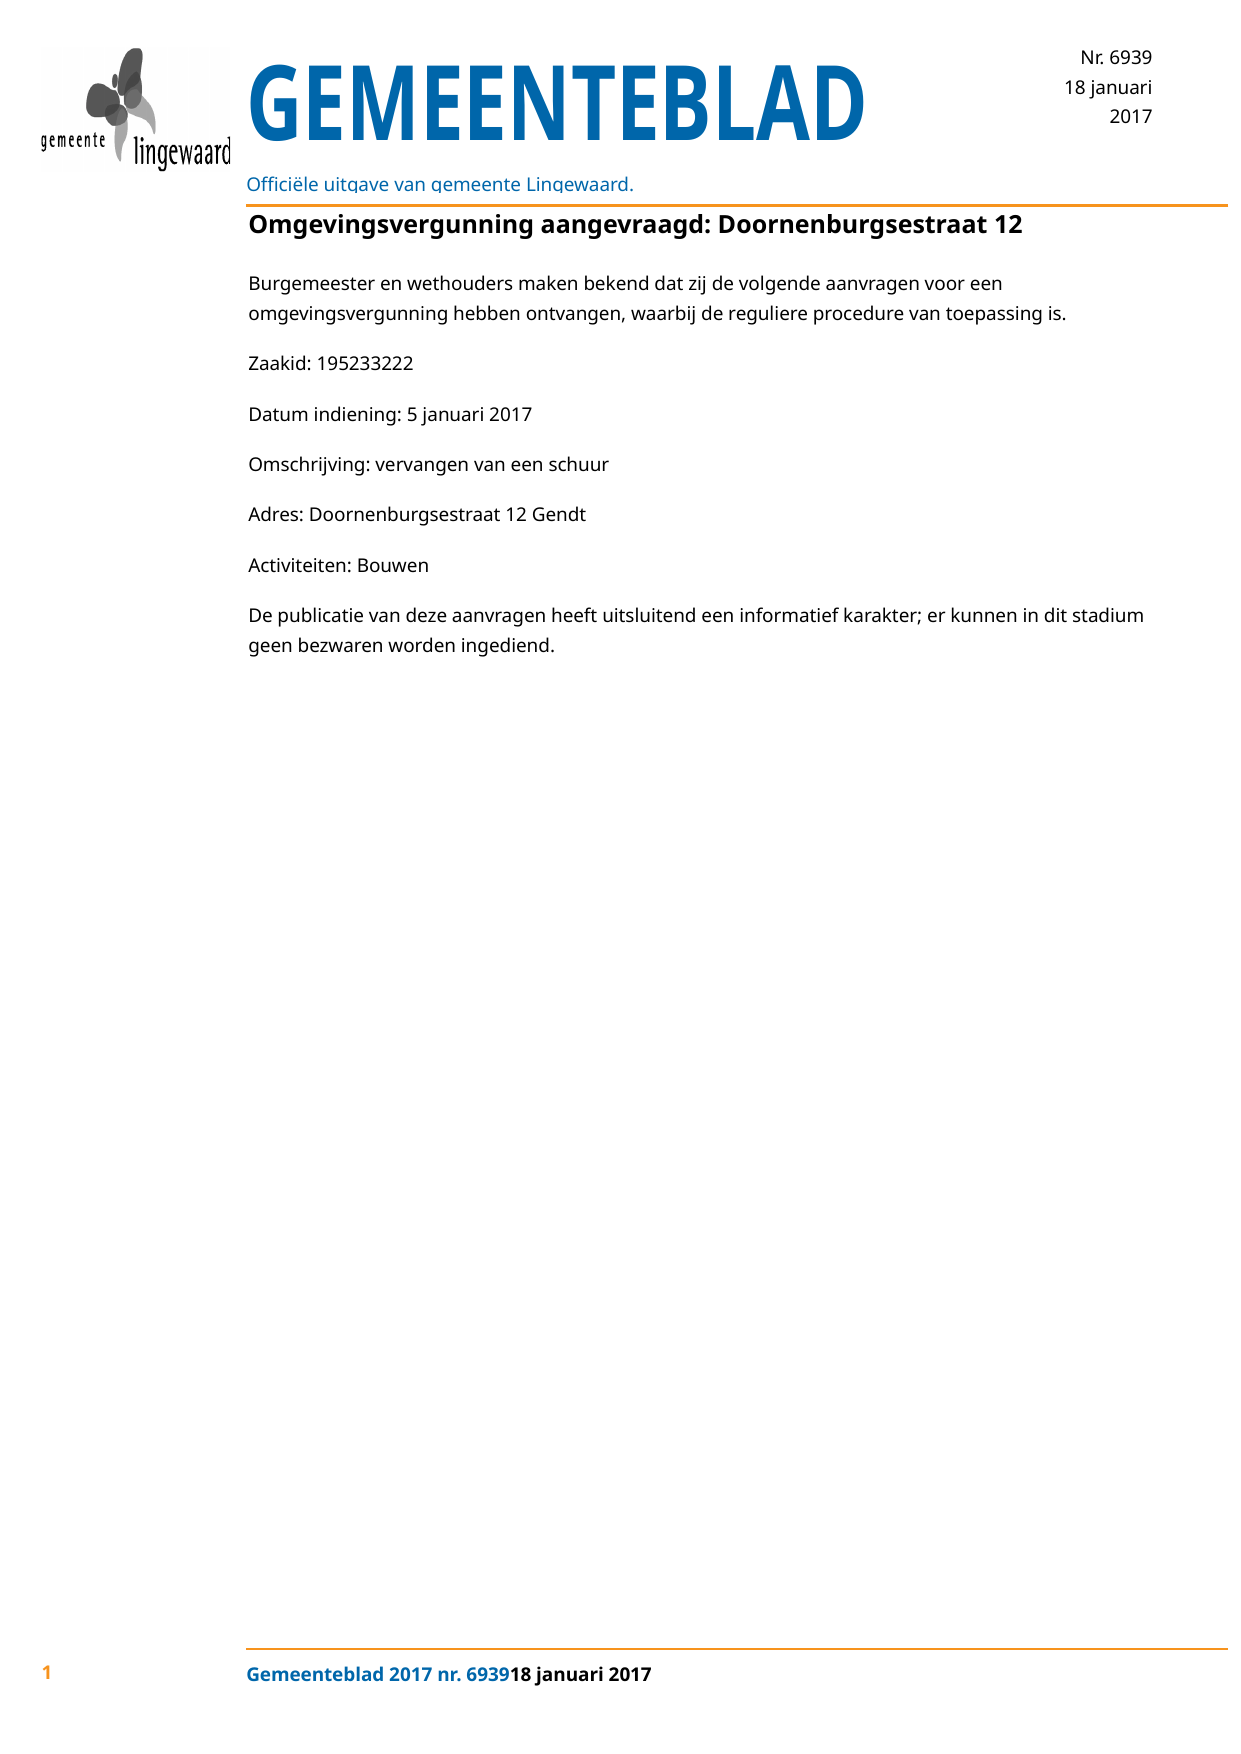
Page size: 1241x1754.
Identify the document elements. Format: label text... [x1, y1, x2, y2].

text Datum indiening: 5 januari 2017 [248, 401, 1152, 426]
text Burgemeester en wethouders maken bekend dat zij de volgende aanvragen voor een omgevingsvergunning hebben ontvangen, waarbij de reguliere procedure van toepassing is. [248, 270, 1152, 326]
text De publicatie van deze aanvragen heeft uitsluitend een informatief karakter; er kunnen in dit stadium geen bezwaren worden ingediend. [248, 602, 1152, 658]
text Activiteiten: Bouwen [248, 552, 1152, 578]
text Adres: Doornenburgsestraat 12 Gendt [248, 502, 1152, 527]
text Omgevingsvergunning aangevraagd: Doornenburgsestraat 12 [248, 207, 1152, 241]
text Zaakid: 195233222 [248, 350, 1152, 376]
text Omschrijving: vervangen van een schuur [248, 451, 1152, 477]
picture [41, 47, 231, 172]
